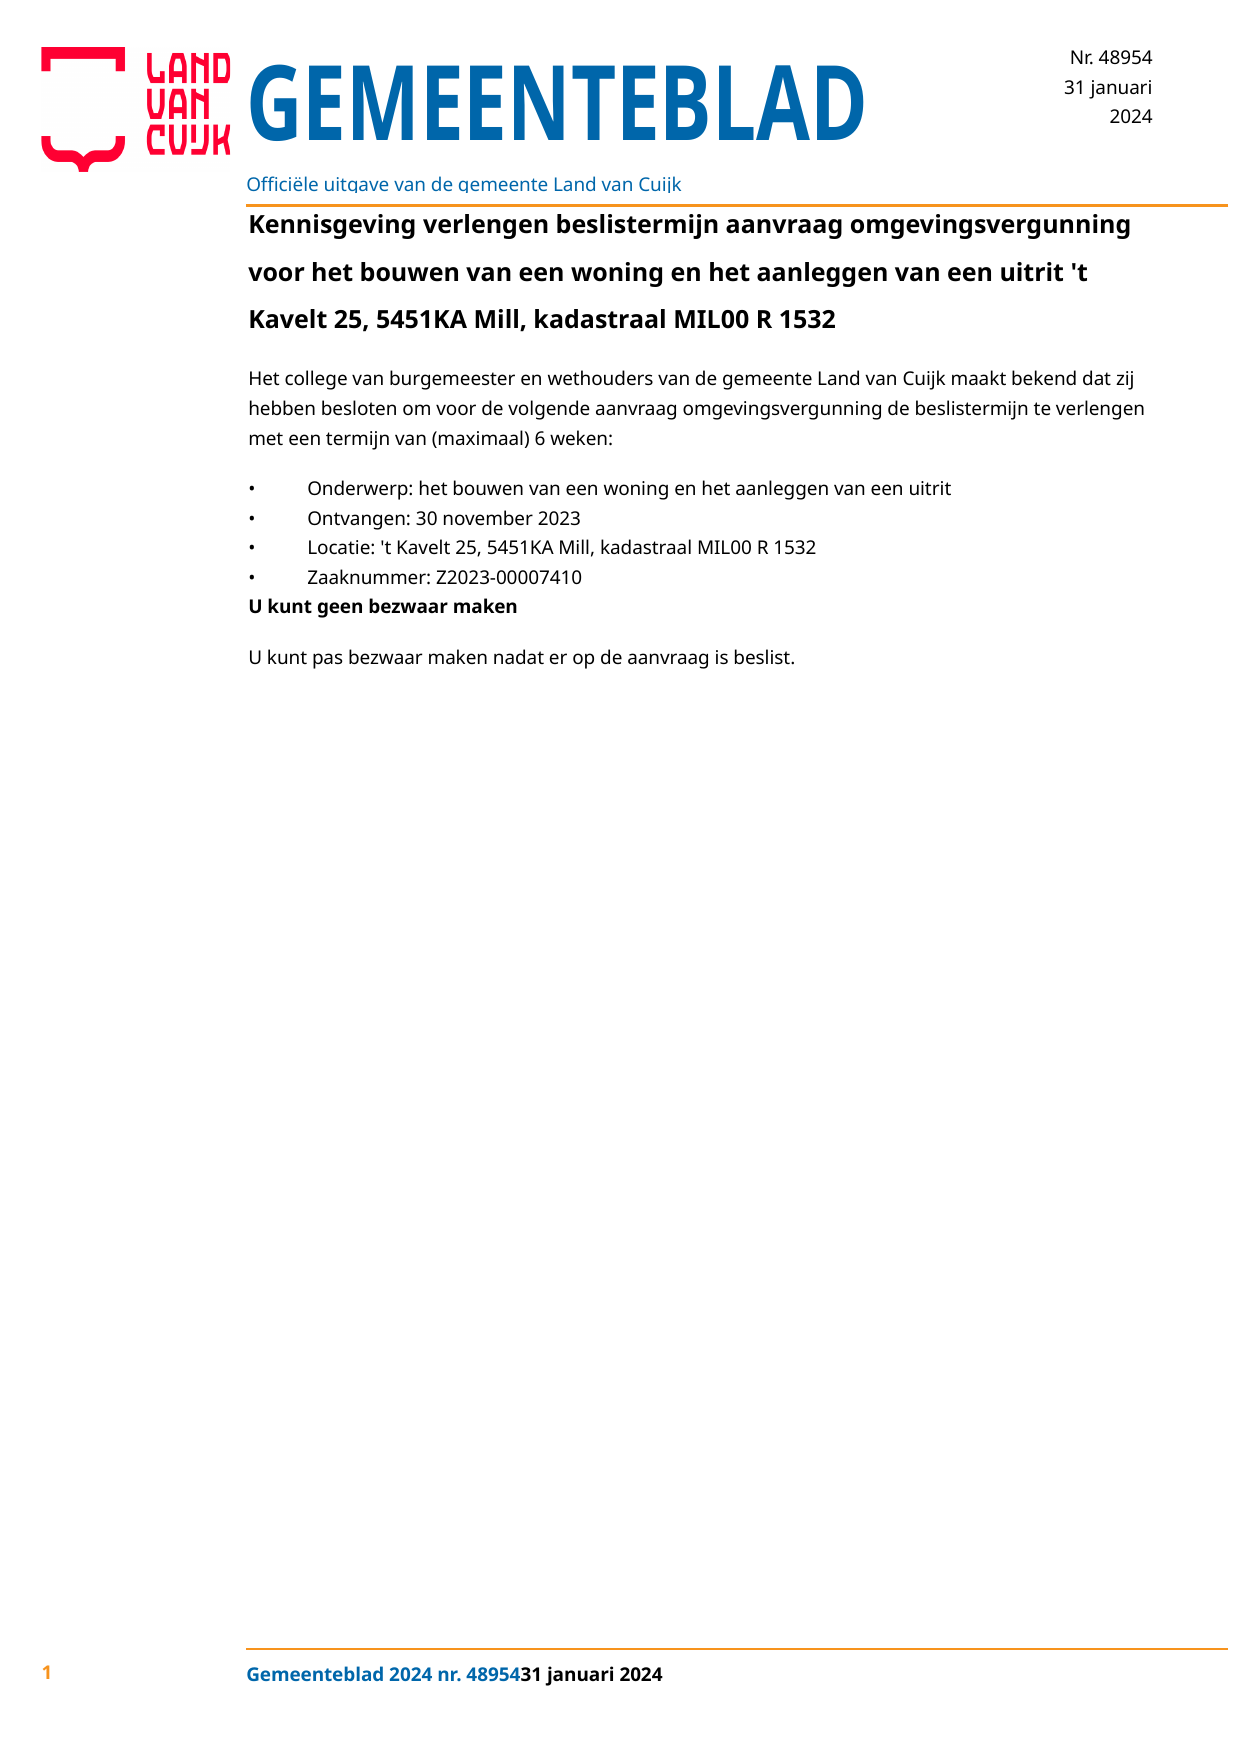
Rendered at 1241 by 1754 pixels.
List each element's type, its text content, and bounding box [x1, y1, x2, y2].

text Het college van burgemeester en wethouders van de gemeente Land van Cuijk maakt bekend dat zij hebben besloten om voor de volgende aanvraag omgevingsvergunning de beslistermijn te verlengen met een termijn van (maximaal) 6 weken: [248, 366, 1152, 450]
text Kennisgeving verlengen beslistermijn aanvraag omgevingsvergunning voor het bouwen van een woning en het aanleggen van een uitrit 't Kavelt 25, 5451KA Mill, kadastraal MIL00 R 1532 [248, 207, 1152, 336]
list Zaaknummer: Z2023-00007410 [248, 564, 1152, 589]
text U kunt geen bezwaar maken [248, 593, 1152, 619]
text U kunt pas bezwaar maken nadat er op de aanvraag is beslist. [248, 644, 1152, 669]
list Onderwerp: het bouwen van een woning en het aanleggen van een uitrit [248, 475, 1152, 501]
list Locatie: 't Kavelt 25, 5451KA Mill, kadastraal MIL00 R 1532 [248, 534, 1152, 560]
picture [41, 47, 231, 172]
list Ontvangen: 30 november 2023 [248, 505, 1152, 530]
